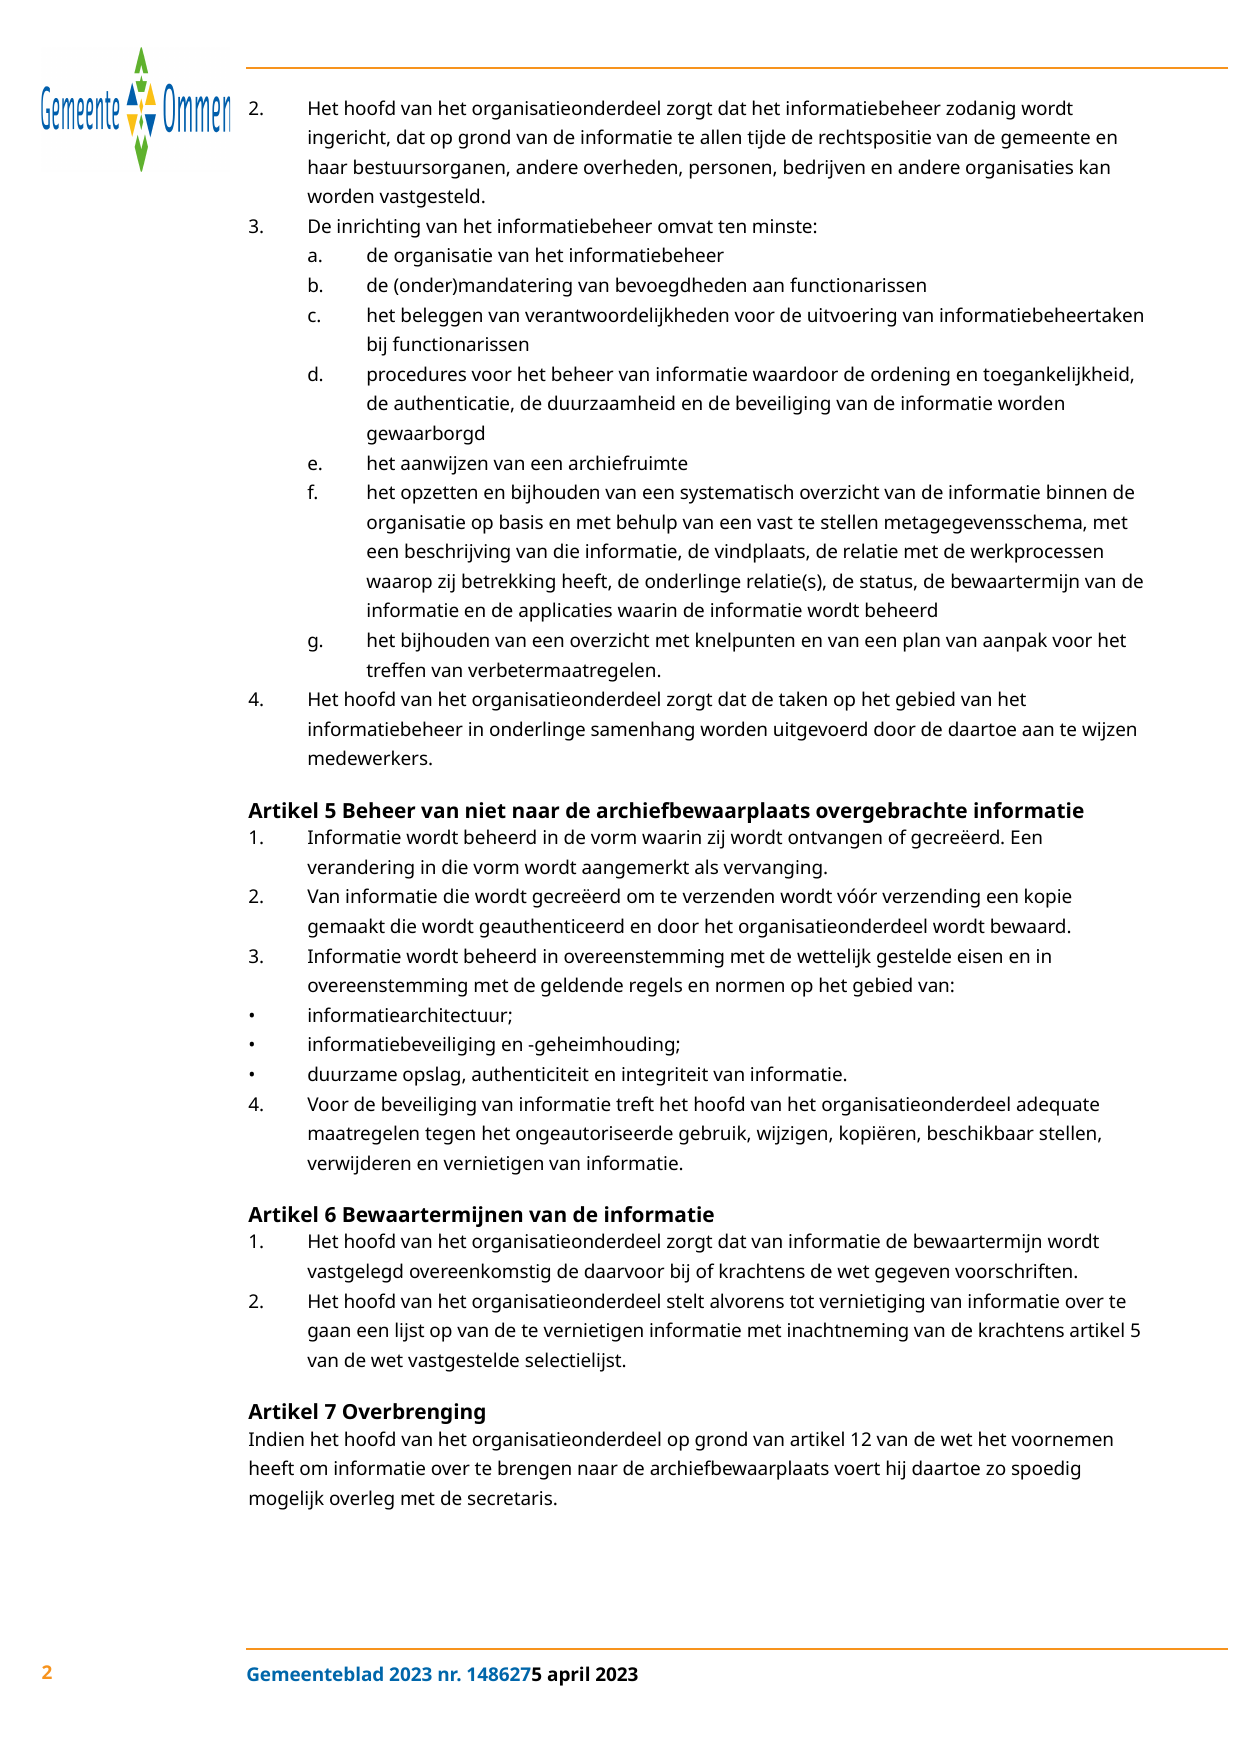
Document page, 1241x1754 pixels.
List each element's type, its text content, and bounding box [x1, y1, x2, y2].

list duurzame opslag, authenticiteit en integriteit van informatie. [248, 1061, 1152, 1087]
list Het hoofd van het organisatieonderdeel stelt alvorens tot vernietiging van informatie over te gaan een lijst op van de te vernietigen informatie met inachtneming van de krachtens artikel 5 van de wet vastgestelde selectielijst. [248, 1288, 1152, 1373]
list het opzetten en bijhouden van een systematisch overzicht van de informatie binnen de organisatie op basis en met behulp van een vast te stellen metagegevensschema, met een beschrijving van die informatie, de vindplaats, de relatie met de werkprocessen waarop zij betrekking heeft, de onderlinge relatie(s), de status, de bewaartermijn van de informatie en de applicaties waarin de informatie wordt beheerd [307, 479, 1152, 623]
list Van informatie die wordt gecreëerd om te verzenden wordt vóór verzending een kopie gemaakt die wordt geauthenticeerd en door het organisatieonderdeel wordt bewaard. [248, 884, 1152, 939]
list Voor de beveiliging van informatie treft het hoofd van het organisatieonderdeel adequate maatregelen tegen het ongeautoriseerde gebruik, wijzigen, kopiëren, beschikbaar stellen, verwijderen en vernietigen van informatie. [248, 1091, 1152, 1176]
list het bijhouden van een overzicht met knelpunten en van een plan van aanpak voor het treffen van verbetermaatregelen. [307, 627, 1152, 683]
list het aanwijzen van een archiefruimte [307, 450, 1152, 476]
list Het hoofd van het organisatieonderdeel zorgt dat de taken op het gebied van het informatiebeheer in onderlinge samenhang worden uitgevoerd door de daartoe aan te wijzen medewerkers. [248, 686, 1152, 771]
list Informatie wordt beheerd in overeenstemming met de wettelijk gestelde eisen en in overeenstemming met de geldende regels en normen op het gebied van: [248, 943, 1152, 998]
picture [41, 47, 231, 172]
text Artikel 6 Bewaartermijnen van de informatie [248, 1200, 1152, 1229]
list het beleggen van verantwoordelijkheden voor de uitvoering van informatiebeheertaken bij functionarissen [307, 302, 1152, 357]
text Artikel 5 Beheer van niet naar de archiefbewaarplaats overgebrachte informatie [248, 796, 1152, 824]
list de (onder)mandatering van bevoegdheden aan functionarissen [307, 272, 1152, 298]
text Indien het hoofd van het organisatieonderdeel op grond van artikel 12 van de wet het voornemen heeft om informatie over te brengen naar de archiefbewaarplaats voert hij daartoe zo spoedig mogelijk overleg met de secretaris. [248, 1426, 1152, 1511]
list Het hoofd van het organisatieonderdeel zorgt dat van informatie de bewaartermijn wordt vastgelegd overeenkomstig de daarvoor bij of krachtens de wet gegeven voorschriften. [248, 1229, 1152, 1284]
list informatiearchitectuur; [248, 1002, 1152, 1028]
list informatiebeveiliging en -geheimhouding; [248, 1032, 1152, 1057]
list De inrichting van het informatiebeheer omvat ten minste: [248, 213, 1152, 239]
list Informatie wordt beheerd in de vorm waarin zij wordt ontvangen of gecreëerd. Een verandering in die vorm wordt aangemerkt als vervanging. [248, 824, 1152, 880]
list procedures voor het beheer van informatie waardoor de ordening en toegankelijkheid, de authenticatie, de duurzaamheid en de beveiliging van de informatie worden gewaarborgd [307, 361, 1152, 446]
text Artikel 7 Overbrenging [248, 1397, 1152, 1426]
list de organisatie van het informatiebeheer [307, 243, 1152, 268]
list Het hoofd van het organisatieonderdeel zorgt dat het informatiebeheer zodanig wordt ingericht, dat op grond van de informatie te allen tijde de rechtspositie van de gemeente en haar bestuursorganen, andere overheden, personen, bedrijven en andere organisaties kan worden vastgesteld. [248, 95, 1152, 209]
